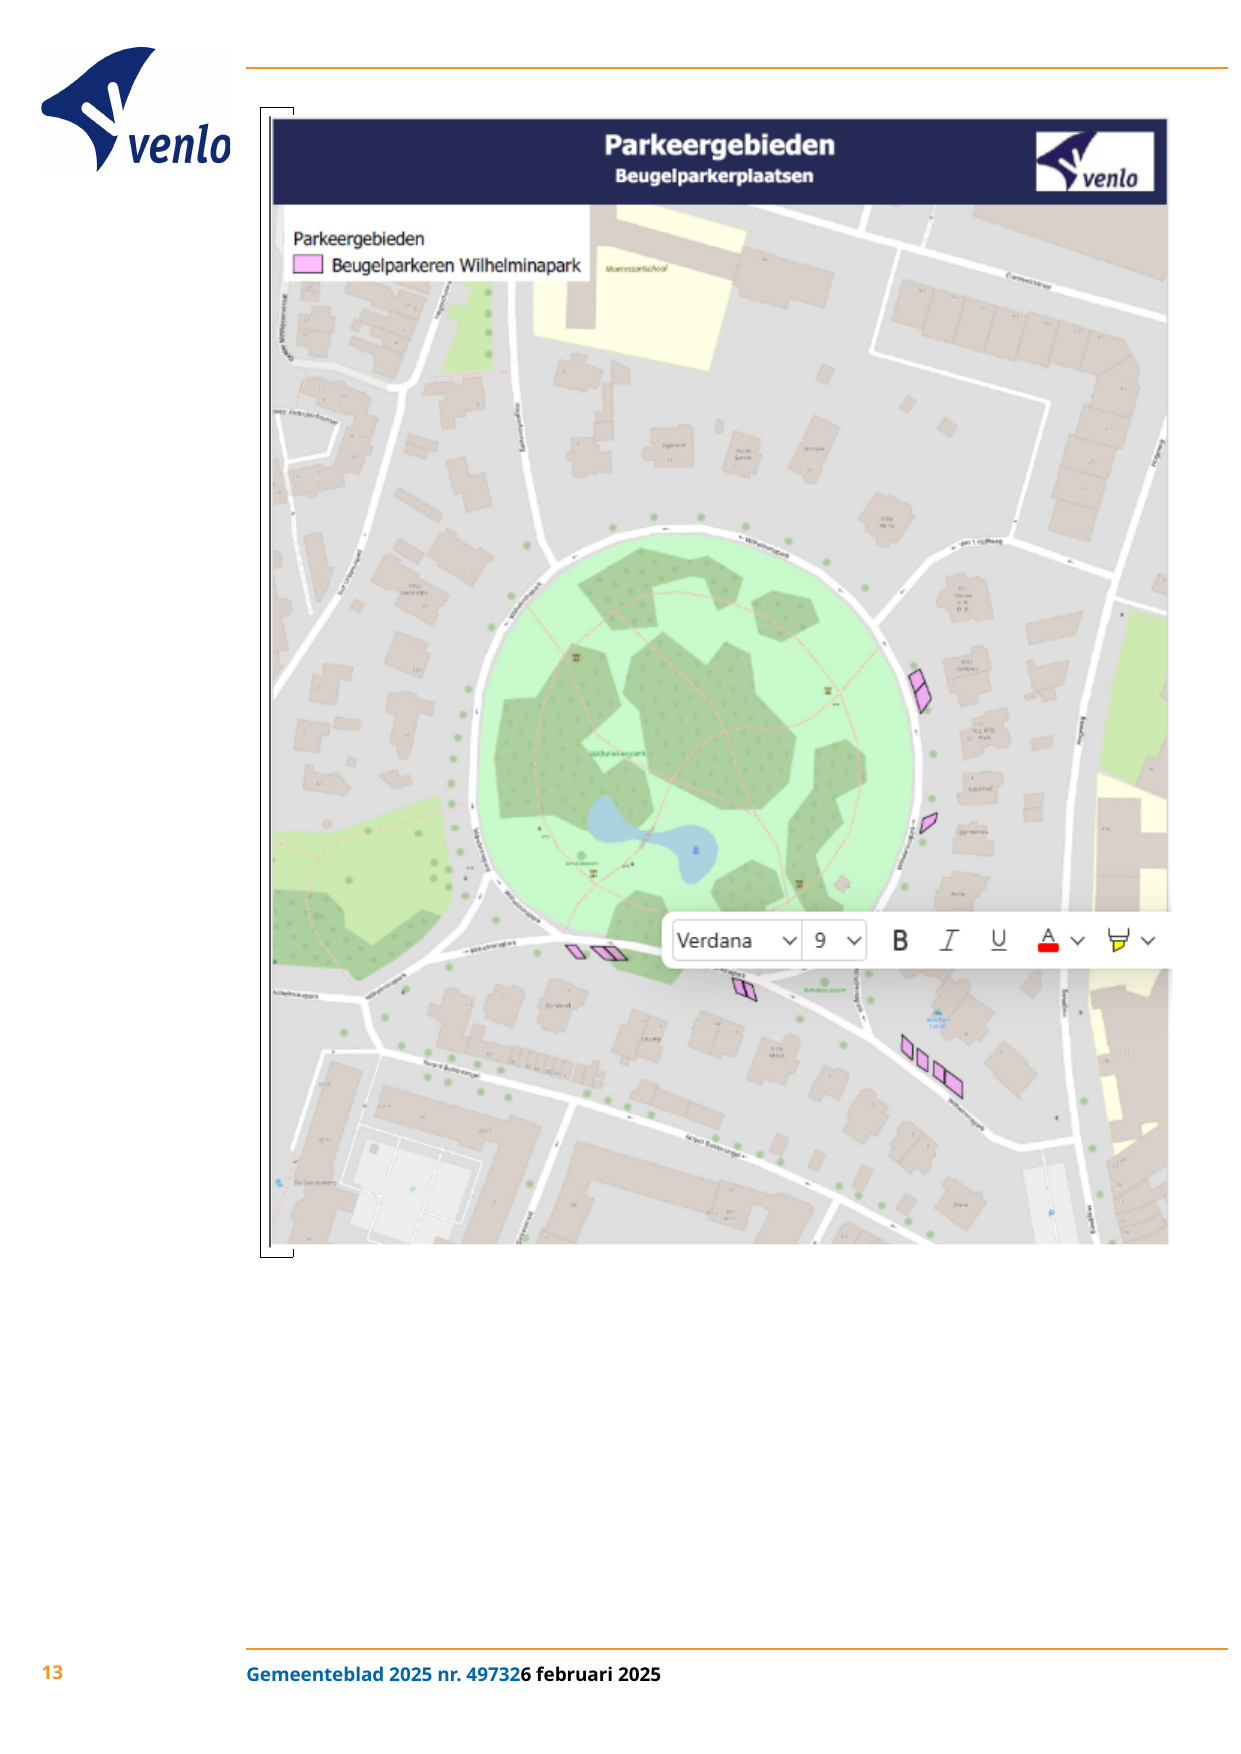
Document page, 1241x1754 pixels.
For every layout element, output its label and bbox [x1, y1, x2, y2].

picture [268, 115, 1173, 1249]
picture [41, 47, 231, 172]
